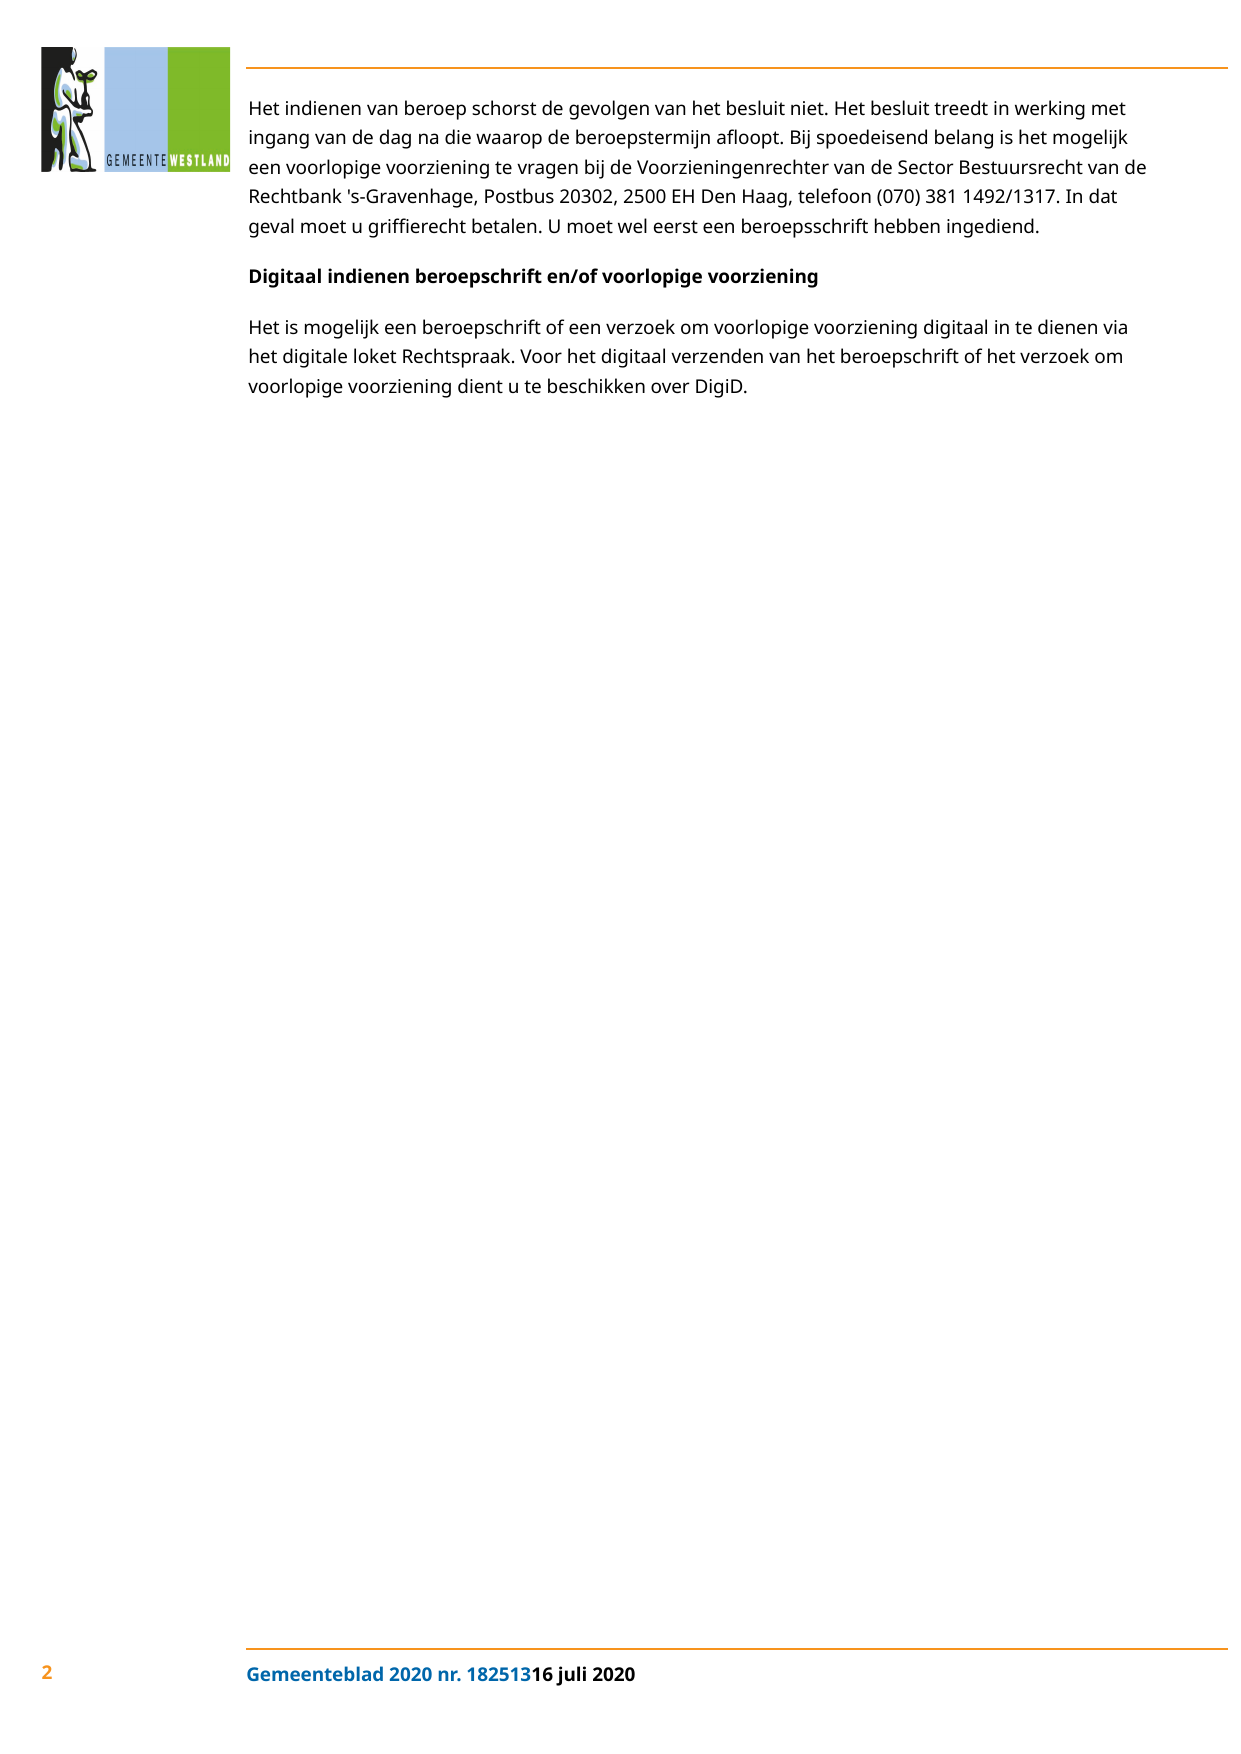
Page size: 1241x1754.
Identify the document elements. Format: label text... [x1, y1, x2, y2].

text Het indienen van beroep schorst de gevolgen van het besluit niet. Het besluit treedt in werking met ingang van de dag na die waarop de beroepstermijn afloopt. Bij spoedeisend belang is het mogelijk een voorlopige voorziening te vragen bij de Voorzieningenrechter van de Sector Bestuursrecht van de Rechtbank 's-Gravenhage, Postbus 20302, 2500 EH Den Haag, telefoon (070) 381 1492/1317. In dat geval moet u griffierecht betalen. U moet wel eerst een beroepsschrift hebben ingediend. [248, 95, 1152, 239]
text Het is mogelijk een beroepschrift of een verzoek om voorlopige voorziening digitaal in te dienen via het digitale loket Rechtspraak. Voor het digitaal verzenden van het beroepschrift of het verzoek om voorlopige voorziening dient u te beschikken over DigiD. [248, 314, 1152, 399]
picture [41, 47, 231, 172]
text Digitaal indienen beroepschrift en/of voorlopige voorziening [248, 263, 1152, 289]
